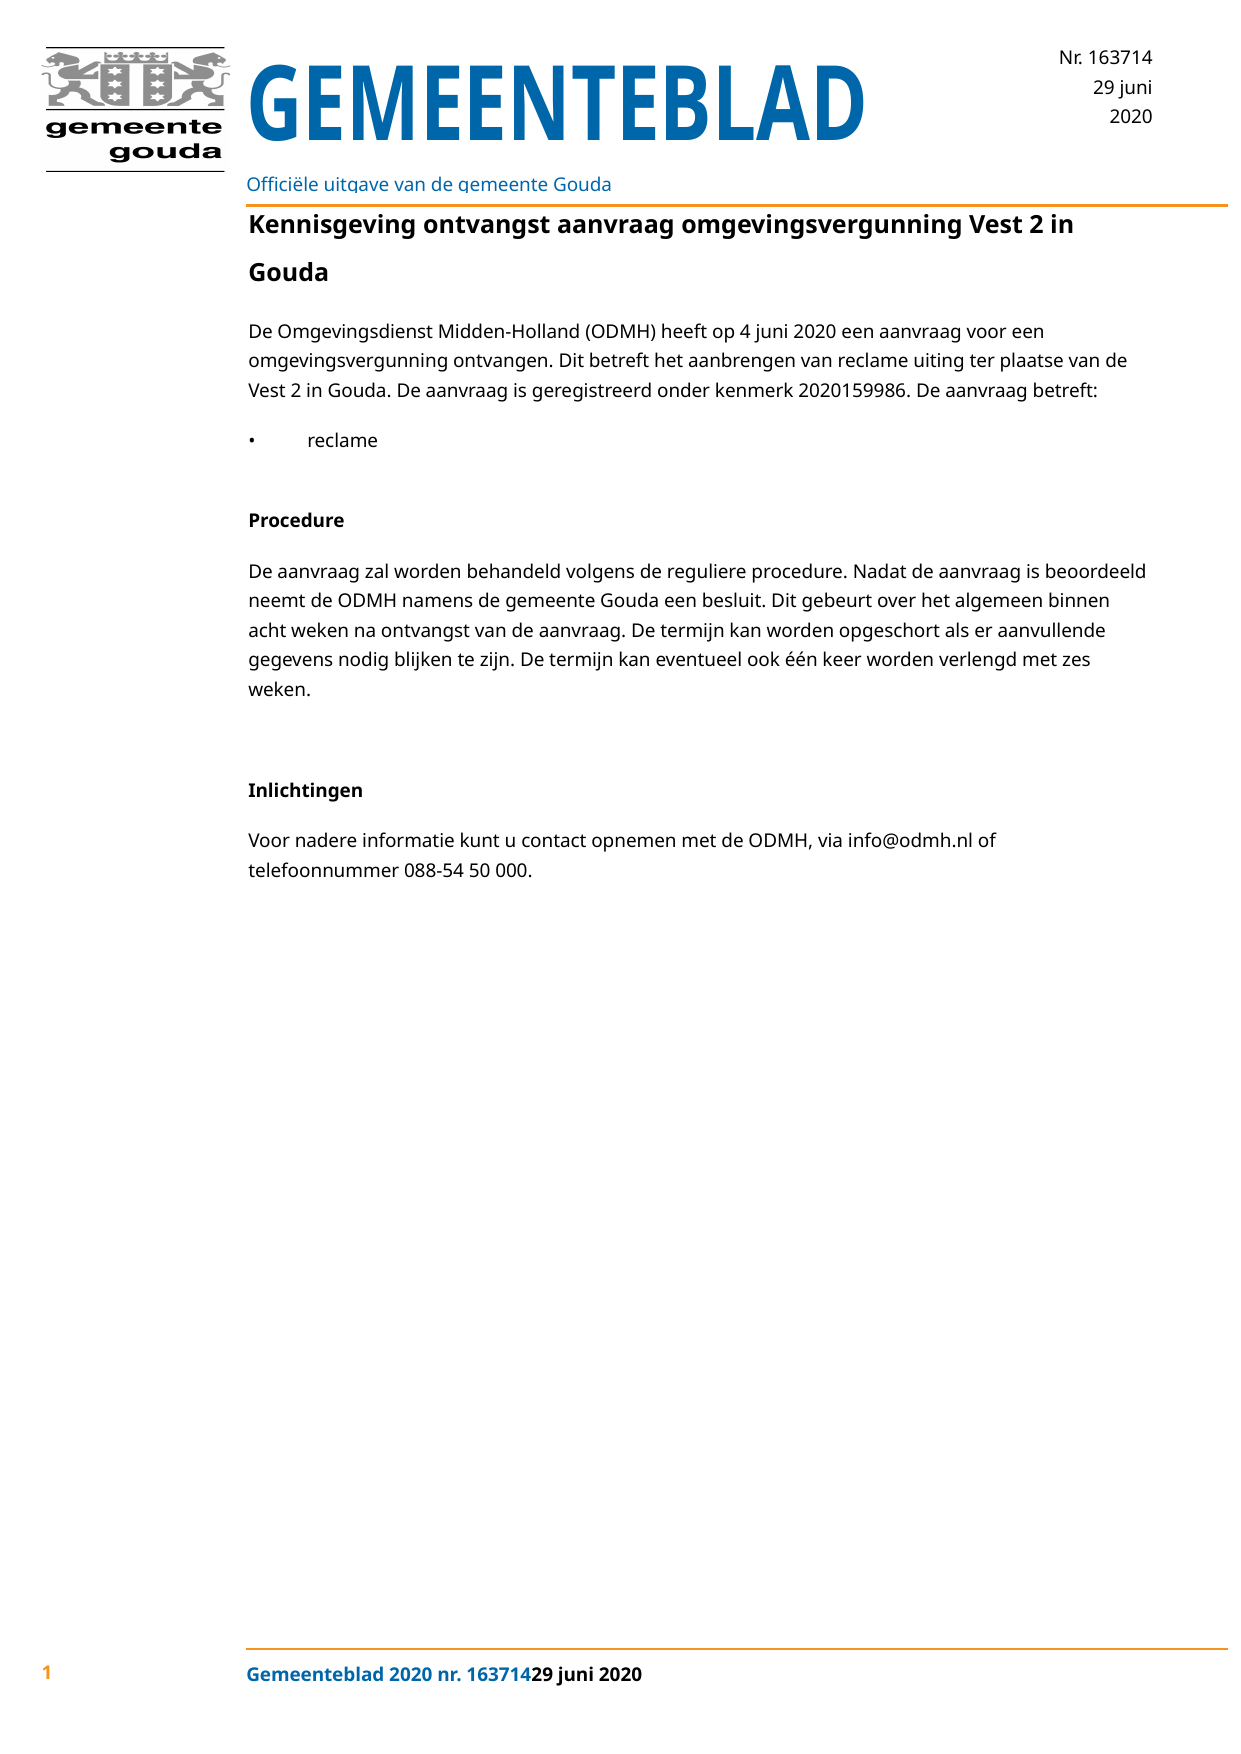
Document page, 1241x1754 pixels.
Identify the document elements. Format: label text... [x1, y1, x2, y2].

text Inlichtingen [248, 777, 1152, 803]
text Procedure [248, 507, 1152, 533]
text De aanvraag zal worden behandeld volgens de reguliere procedure. Nadat de aanvraag is beoordeeld neemt de ODMH namens de gemeente Gouda een besluit. Dit gebeurt over het algemeen binnen acht weken na ontvangst van de aanvraag. De termijn kan worden opgeschort als er aanvullende gegevens nodig blijken te zijn. De termijn kan eventueel ook één keer worden verlengd met zes weken. [248, 558, 1152, 702]
text De Omgevingsdienst Midden-Holland (ODMH) heeft op 4 juni 2020 een aanvraag voor een omgevingsvergunning ontvangen. Dit betreft het aanbrengen van reclame uiting ter plaatse van de Vest 2 in Gouda. De aanvraag is geregistreerd onder kenmerk 2020159986. De aanvraag betreft: [248, 318, 1152, 403]
list reclame [248, 427, 1152, 453]
text Voor nadere informatie kunt u contact opnemen met de ODMH, via info@odmh.nl of telefoonnummer 088-54 50 000. [248, 827, 1152, 883]
picture [41, 47, 231, 172]
text Kennisgeving ontvangst aanvraag omgevingsvergunning Vest 2 in Gouda [248, 207, 1152, 288]
